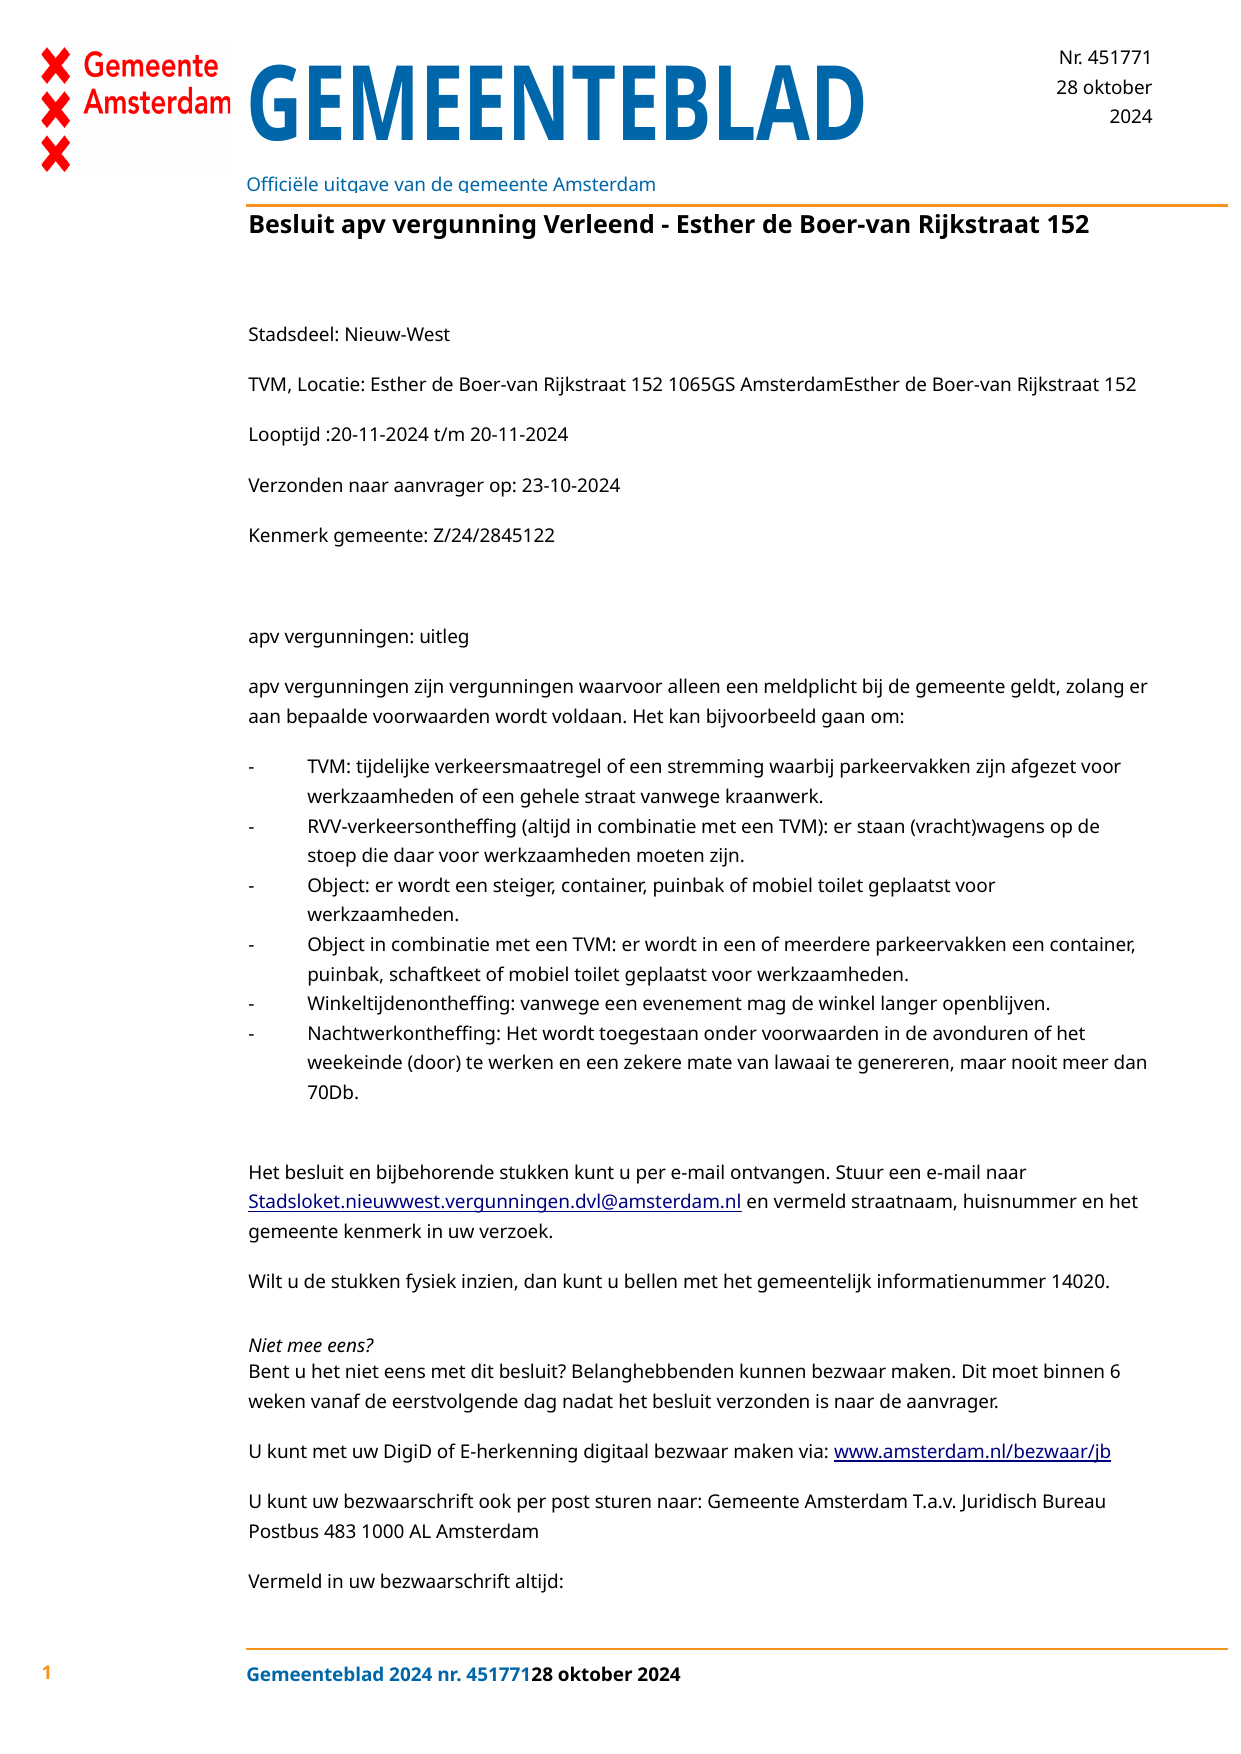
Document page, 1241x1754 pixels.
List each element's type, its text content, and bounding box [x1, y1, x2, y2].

text Looptijd :20-11-2024 t/m 20-11-2024 [248, 422, 1152, 447]
text U kunt met uw DigiD of E-herkenning digitaal bezwaar maken via: www.amsterdam.nl/bezwaar/jb [248, 1438, 1152, 1464]
picture [41, 47, 231, 172]
text Wilt u de stukken fysiek inzien, dan kunt u bellen met het gemeentelijk informatienummer 14020. [248, 1269, 1152, 1294]
list Object: er wordt een steiger, container, puinbak of mobiel toilet geplaatst voor werkzaamheden. [248, 872, 1152, 927]
list RVV-verkeersontheffing (altijd in combinatie met een TVM): er staan (vracht)wagens op de stoep die daar voor werkzaamheden moeten zijn. [248, 813, 1152, 868]
text Bent u het niet eens met dit besluit? Belanghebbenden kunnen bezwaar maken. Dit moet binnen 6 weken vanaf de eerstvolgende dag nadat het besluit verzonden is naar de aanvrager. [248, 1358, 1152, 1414]
list TVM: tijdelijke verkeersmaatregel of een stremming waarbij parkeervakken zijn afgezet voor werkzaamheden of een gehele straat vanwege kraanwerk. [248, 754, 1152, 809]
list Nachtwerkontheffing: Het wordt toegestaan onder voorwaarden in de avonduren of het weekeinde (door) te werken en een zekere mate van lawaai te genereren, maar nooit meer dan 70Db. [248, 1020, 1152, 1105]
text TVM, Locatie: Esther de Boer-van Rijkstraat 152 1065GS AmsterdamEsther de Boer-van Rijkstraat 152 [248, 371, 1152, 397]
text apv vergunningen: uitleg [248, 623, 1152, 649]
text Niet mee eens? [248, 1333, 1152, 1358]
text Kenmerk gemeente: Z/24/2845122 [248, 522, 1152, 548]
list Winkeltijdenontheffing: vanwege een evenement mag de winkel langer openblijven. [248, 990, 1152, 1016]
text Verzonden naar aanvrager op: 23-10-2024 [248, 472, 1152, 498]
text Besluit apv vergunning Verleend - Esther de Boer-van Rijkstraat 152 [248, 207, 1152, 241]
text Het besluit en bijbehorende stukken kunt u per e-mail ontvangen. Stuur een e-mail naar Stadsloket.nieuwwest.vergunningen.dvl@amsterdam.nl en vermeld straatnaam, huisnummer en het gemeente kenmerk in uw verzoek. [248, 1159, 1152, 1244]
list Object in combinatie met een TVM: er wordt in een of meerdere parkeervakken een container, puinbak, schaftkeet of mobiel toilet geplaatst voor werkzaamheden. [248, 931, 1152, 986]
text Vermeld in uw bezwaarschrift altijd: [248, 1569, 1152, 1594]
text Stadsdeel: Nieuw-West [248, 321, 1152, 346]
text apv vergunningen zijn vergunningen waarvoor alleen een meldplicht bij de gemeente geldt, zolang er aan bepaalde voorwaarden wordt voldaan. Het kan bijvoorbeeld gaan om: [248, 674, 1152, 729]
text U kunt uw bezwaarschrift ook per post sturen naar: Gemeente Amsterdam T.a.v. Juridisch Bureau Postbus 483 1000 AL Amsterdam [248, 1489, 1152, 1544]
